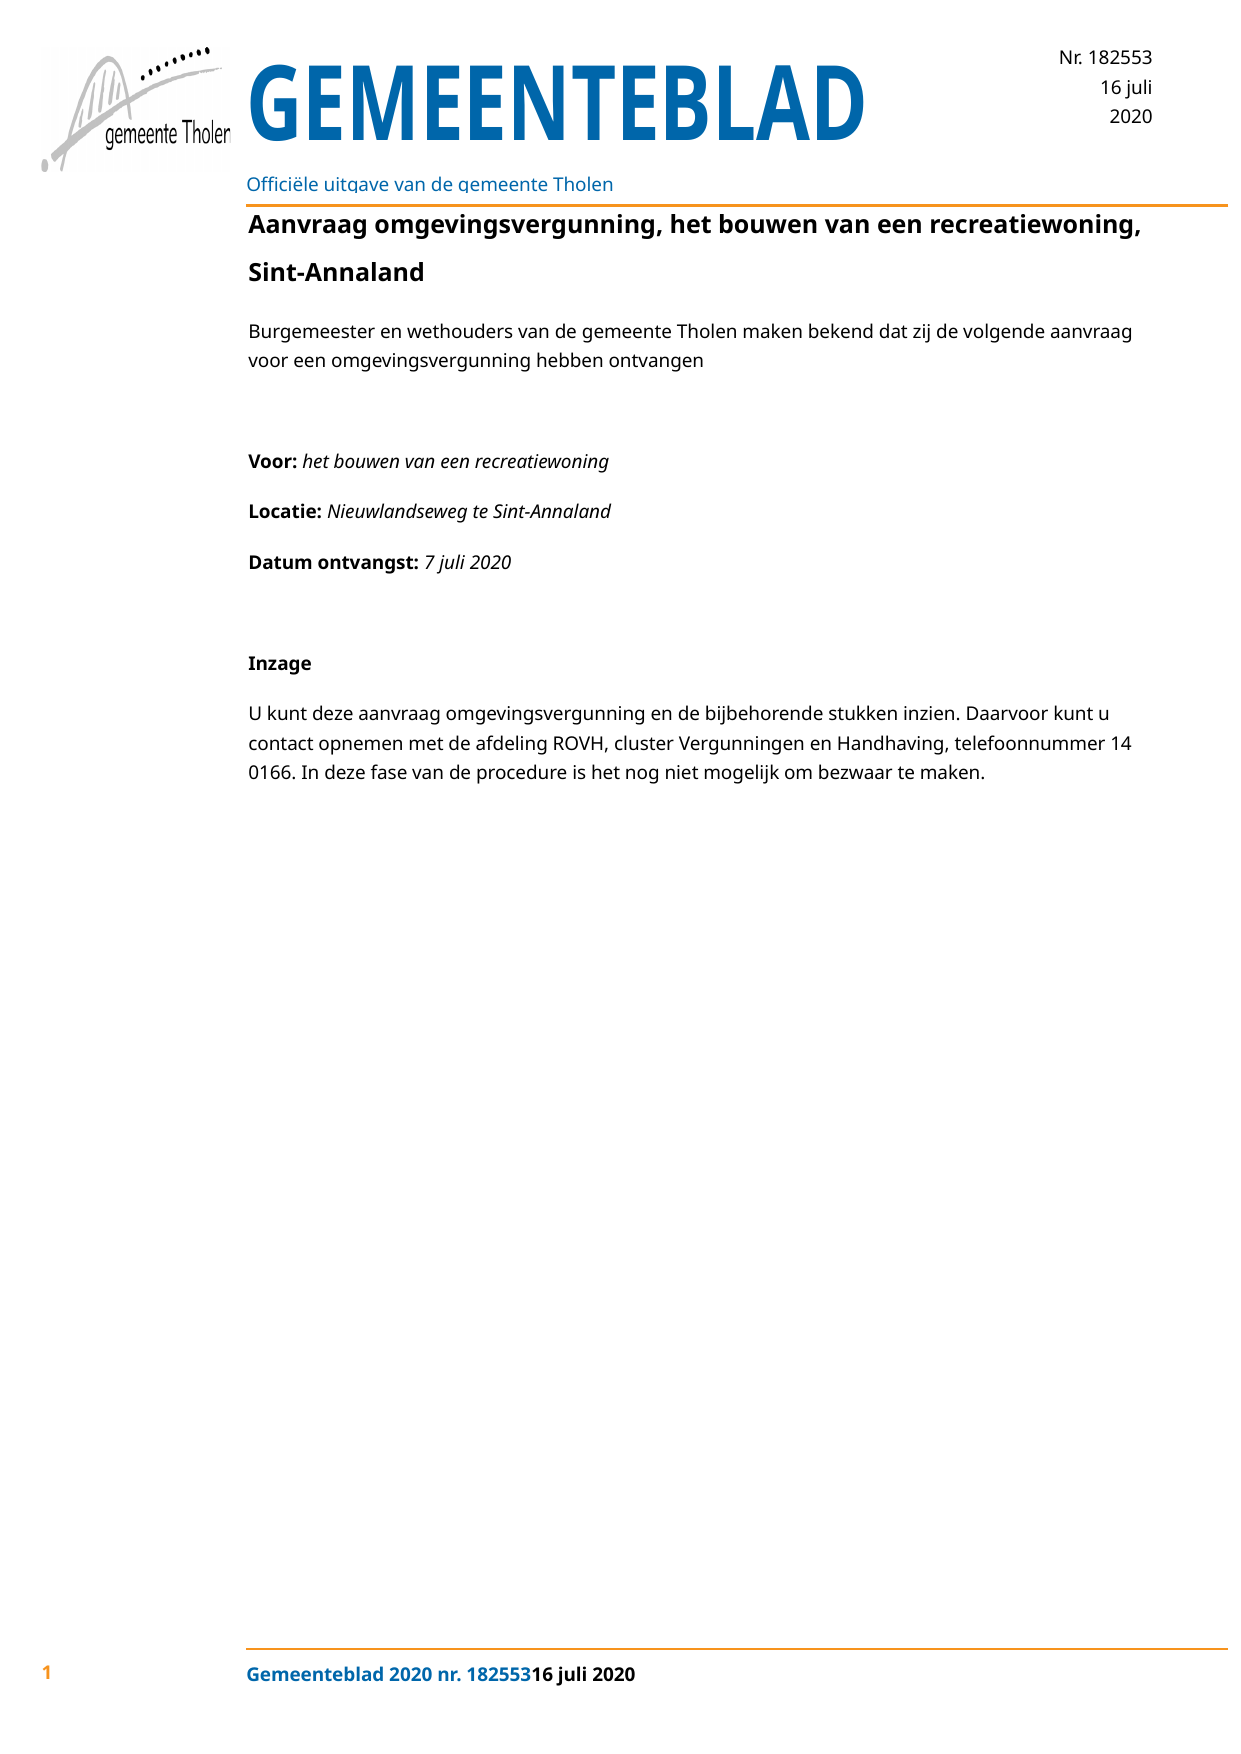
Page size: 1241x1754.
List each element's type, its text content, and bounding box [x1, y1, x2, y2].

picture [41, 47, 231, 172]
text Voor: het bouwen van een recreatiewoning [248, 448, 1152, 474]
text U kunt deze aanvraag omgevingsvergunning en de bijbehorende stukken inzien. Daarvoor kunt u contact opnemen met de afdeling ROVH, cluster Vergunningen en Handhaving, telefoonnummer 14 0166. In deze fase van de procedure is het nog niet mogelijk om bezwaar te maken. [248, 700, 1152, 785]
text Inzage [248, 650, 1152, 676]
text Datum ontvangst: 7 juli 2020 [248, 549, 1152, 575]
text Burgemeester en wethouders van de gemeente Tholen maken bekend dat zij de volgende aanvraag voor een omgevingsvergunning hebben ontvangen [248, 318, 1152, 373]
text Locatie: Nieuwlandseweg te Sint-Annaland [248, 499, 1152, 524]
text Aanvraag omgevingsvergunning, het bouwen van een recreatiewoning, Sint-Annaland [248, 207, 1152, 288]
